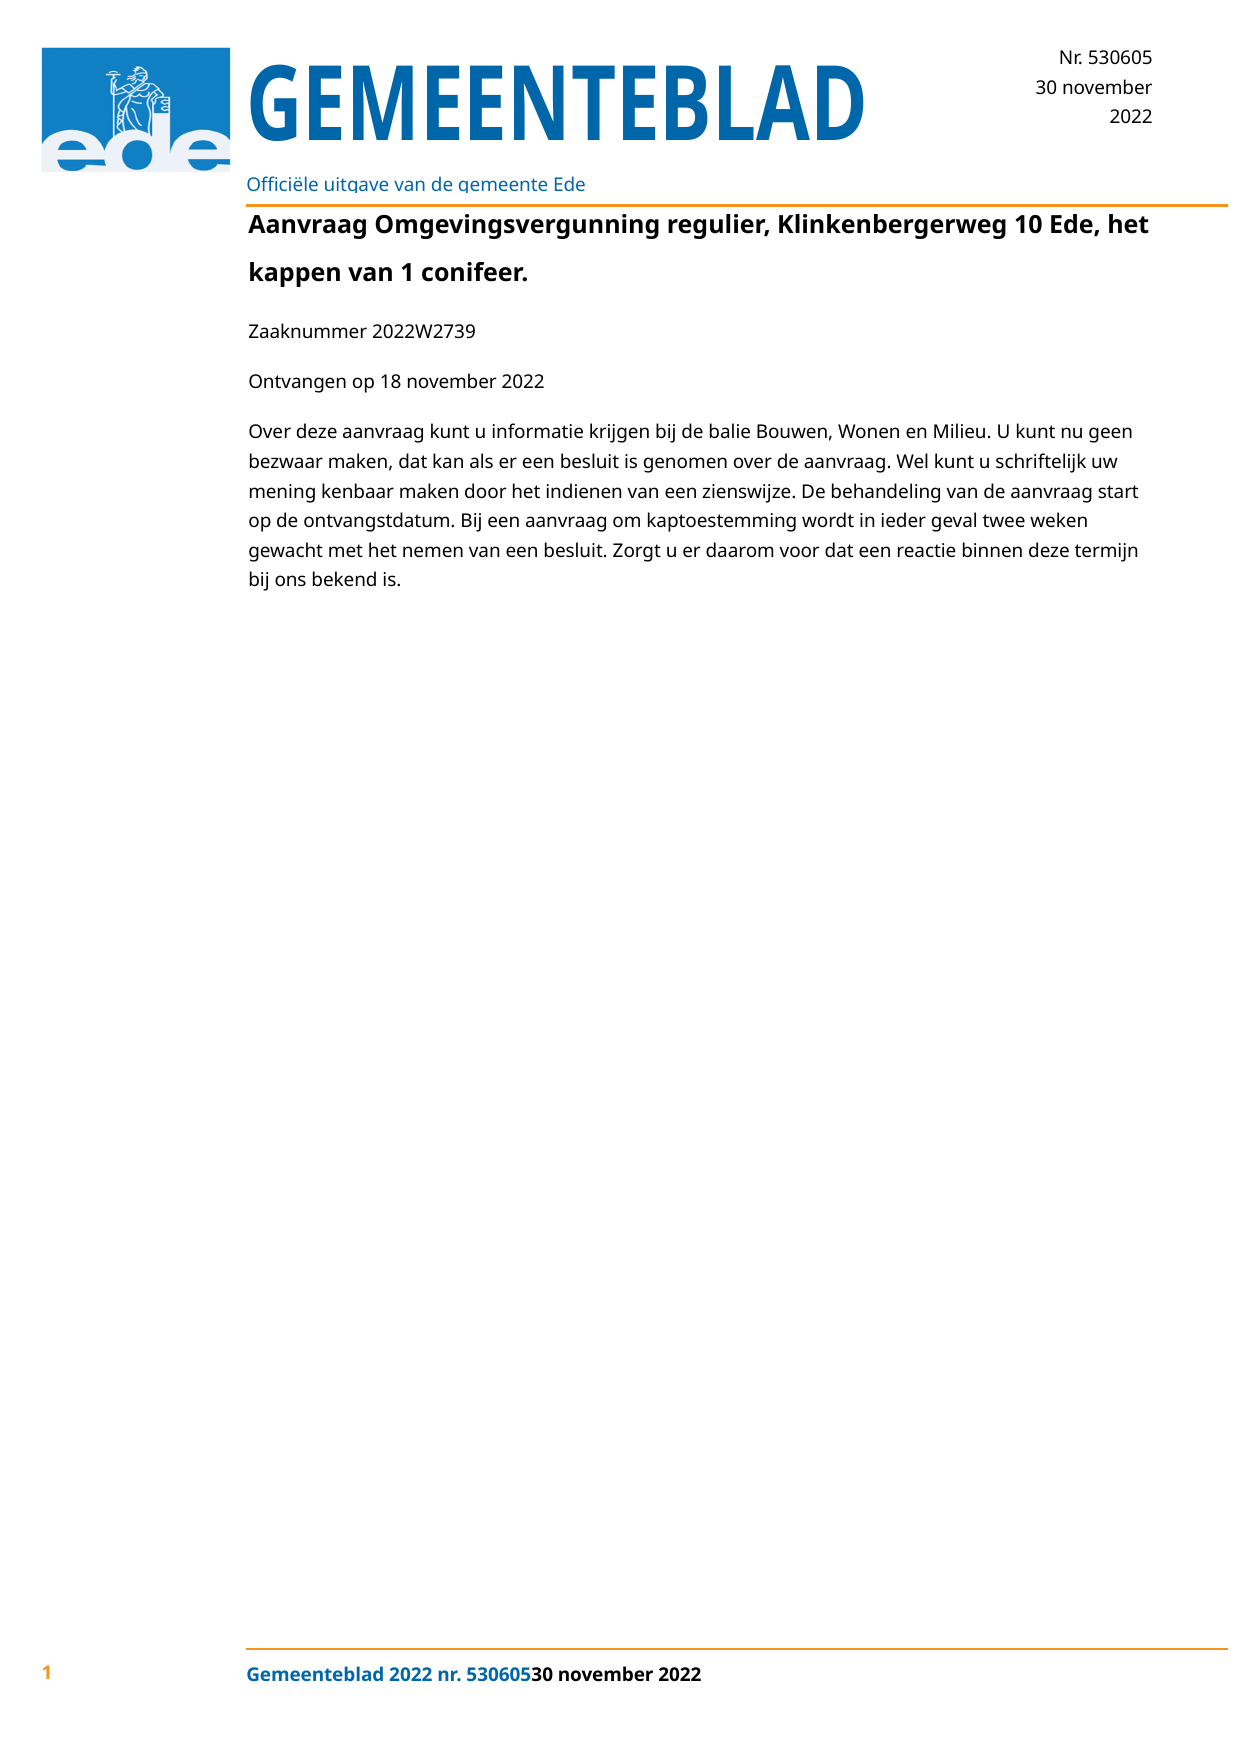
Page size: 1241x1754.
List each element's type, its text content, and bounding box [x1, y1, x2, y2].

picture [41, 47, 231, 172]
text Ontvangen op 18 november 2022 [248, 368, 1152, 394]
text Aanvraag Omgevingsvergunning regulier, Klinkenbergerweg 10 Ede, het kappen van 1 conifeer. [248, 207, 1152, 288]
text Zaaknummer 2022W2739 [248, 318, 1152, 344]
text Over deze aanvraag kunt u informatie krijgen bij de balie Bouwen, Wonen en Milieu. U kunt nu geen bezwaar maken, dat kan als er een besluit is genomen over de aanvraag. Wel kunt u schriftelijk uw mening kenbaar maken door het indienen van een zienswijze. De behandeling van de aanvraag start op de ontvangstdatum. Bij een aanvraag om kaptoestemming wordt in ieder geval twee weken gewacht met het nemen van een besluit. Zorgt u er daarom voor dat een reactie binnen deze termijn bij ons bekend is. [248, 419, 1152, 592]
